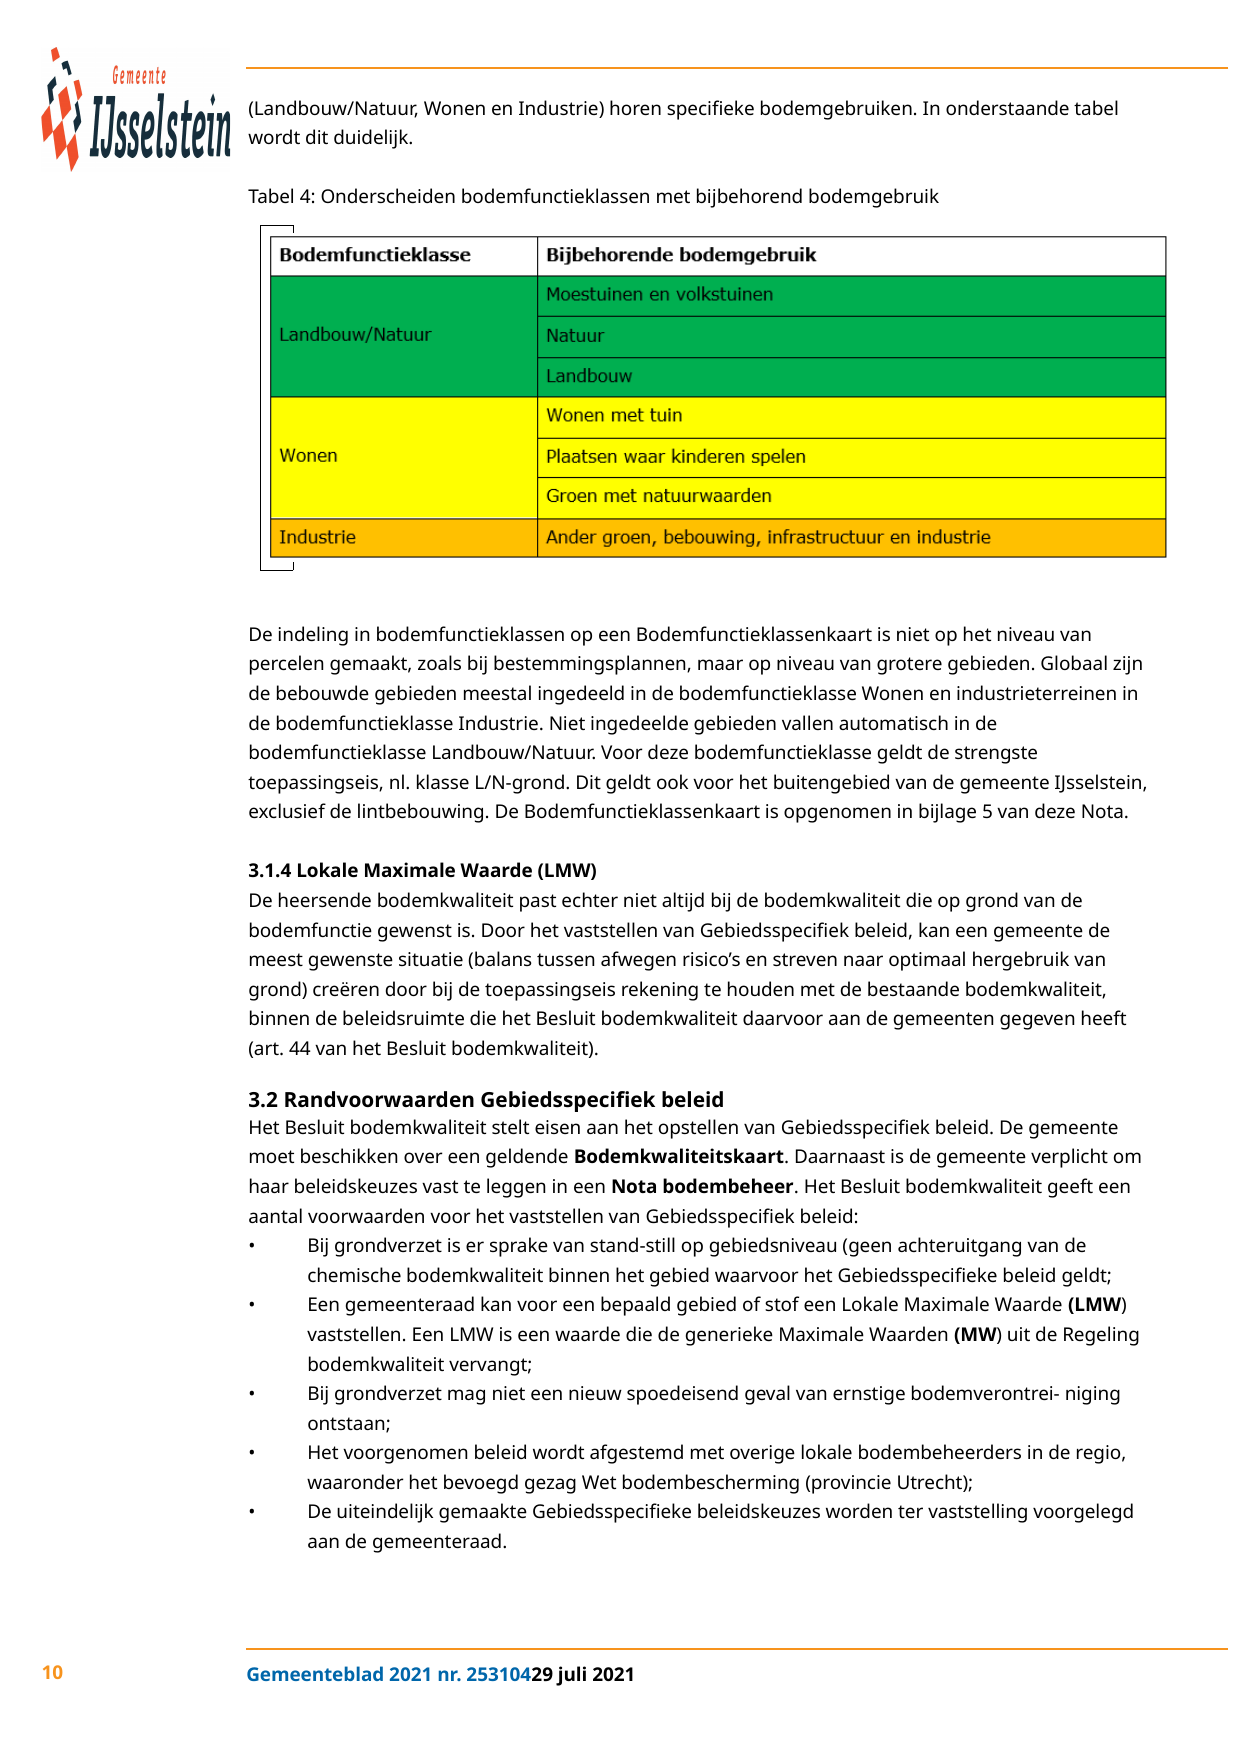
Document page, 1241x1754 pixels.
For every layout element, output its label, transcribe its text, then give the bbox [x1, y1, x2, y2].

text (Landbouw/Natuur, Wonen en Industrie) horen specifieke bodemgebruiken. In onderstaande tabel wordt dit duidelijk. [248, 95, 1152, 150]
text Het Besluit bodemkwaliteit stelt eisen aan het opstellen van Gebiedsspecifiek beleid. De gemeente moet beschikken over een geldende Bodemkwaliteitskaart. Daarnaast is de gemeente verplicht om haar beleidskeuzes vast te leggen in een Nota bodembeheer. Het Besluit bodemkwaliteit geeft een aantal voorwaarden voor het vaststellen van Gebiedsspecifiek beleid: [248, 1114, 1152, 1228]
text De heersende bodemkwaliteit past echter niet altijd bij de bodemkwaliteit die op grond van de bodemfunctie gewenst is. Door het vaststellen van Gebiedsspecifiek beleid, kan een gemeente de meest gewenste situatie (balans tussen afwegen risico’s en streven naar optimaal hergebruik van grond) creëren door bij de toepassingseis rekening te houden met de bestaande bodemkwaliteit, binnen de beleidsruimte die het Besluit bodemkwaliteit daarvoor aan de gemeenten gegeven heeft (art. 44 van het Besluit bodemkwaliteit). [248, 887, 1152, 1061]
picture [268, 233, 1173, 562]
picture [41, 47, 231, 172]
list De uiteindelijk gemaakte Gebiedsspecifieke beleidskeuzes worden ter vaststelling voorgelegd aan de gemeenteraad. [248, 1499, 1152, 1554]
list Een gemeenteraad kan voor een bepaald gebied of stof een Lokale Maximale Waarde (LMW) vaststellen. Een LMW is een waarde die de generieke Maximale Waarden (MW) uit de Regeling bodemkwaliteit vervangt; [248, 1292, 1152, 1376]
text 3.2 Randvoorwaarden Gebiedsspecifiek beleid [248, 1086, 1152, 1114]
list Het voorgenomen beleid wordt afgestemd met overige lokale bodembeheerders in de regio, waaronder het bevoegd gezag Wet bodembescherming (provincie Utrecht); [248, 1439, 1152, 1495]
text De indeling in bodemfunctieklassen op een Bodemfunctieklassenkaart is niet op het niveau van percelen gemaakt, zoals bij bestemmingsplannen, maar op niveau van grotere gebieden. Globaal zijn de bebouwde gebieden meestal ingedeeld in de bodemfunctieklasse Wonen en industrieterreinen in de bodemfunctieklasse Industrie. Niet ingedeelde gebieden vallen automatisch in de bodemfunctieklasse Landbouw/Natuur. Voor deze bodemfunctieklasse geldt de strengste toepassingseis, nl. klasse L/N-grond. Dit geldt ook voor het buitengebied van de gemeente IJsselstein, exclusief de lintbebouwing. De Bodemfunctieklassenkaart is opgenomen in bijlage 5 van deze Nota. [248, 621, 1152, 824]
text 3.1.4 Lokale Maximale Waarde (LMW) [248, 858, 1152, 883]
text Tabel 4: Onderscheiden bodemfunctieklassen met bijbehorend bodemgebruik [248, 183, 1152, 209]
list Bij grondverzet mag niet een nieuw spoedeisend geval van ernstige bodemverontrei- niging ontstaan; [248, 1380, 1152, 1436]
list Bij grondverzet is er sprake van stand-still op gebiedsniveau (geen achteruitgang van de chemische bodemkwaliteit binnen het gebied waarvoor het Gebiedsspecifieke beleid geldt; [248, 1232, 1152, 1288]
